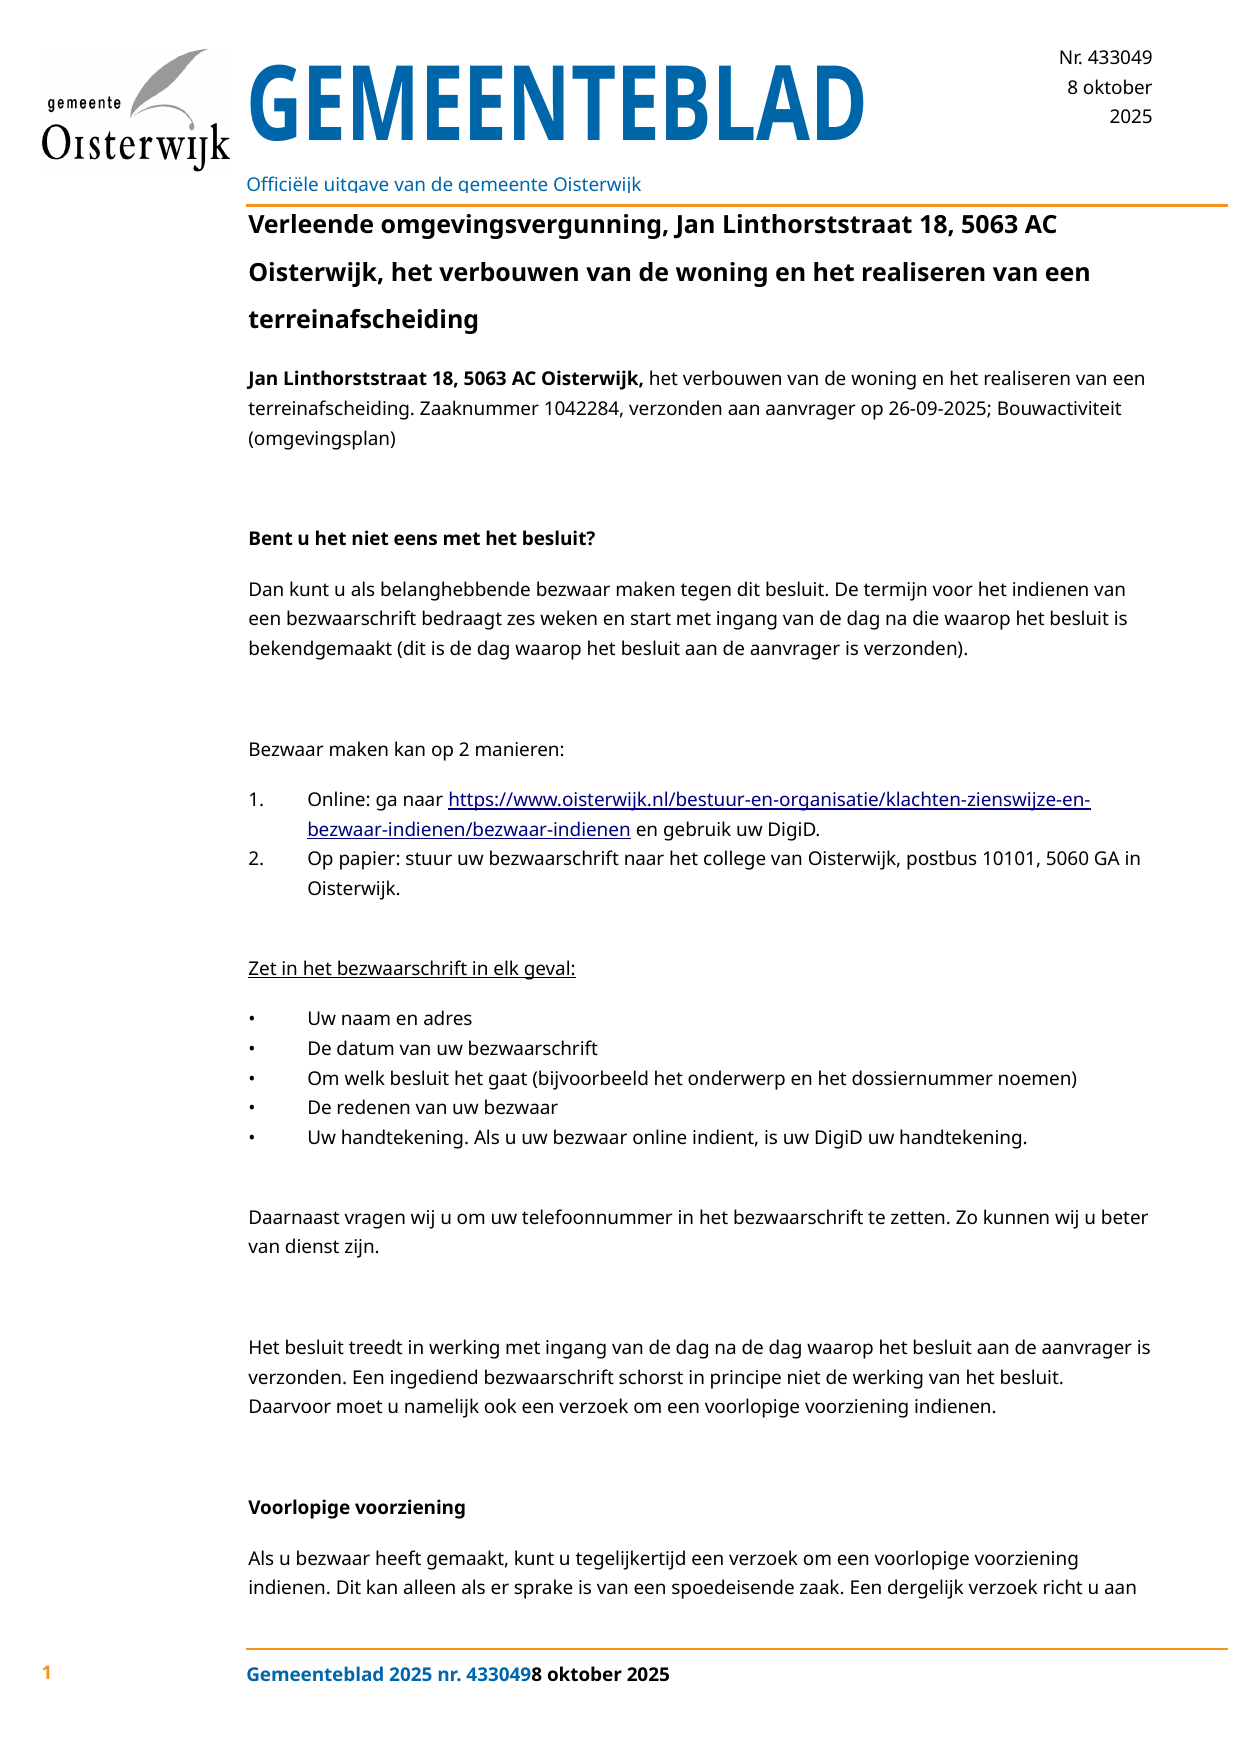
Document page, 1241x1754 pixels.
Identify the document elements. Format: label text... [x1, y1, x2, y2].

picture [41, 47, 231, 172]
text Voorlopige voorziening [248, 1494, 1152, 1520]
list Uw handtekening. Als u uw bezwaar online indient, is uw DigiD uw handtekening. [248, 1124, 1152, 1149]
list De redenen van uw bezwaar [248, 1094, 1152, 1120]
text Daarnaast vragen wij u om uw telefoonnummer in het bezwaarschrift te zetten. Zo kunnen wij u beter van dienst zijn. [248, 1204, 1152, 1259]
list Op papier: stuur uw bezwaarschrift naar het college van Oisterwijk, postbus 10101, 5060 GA in Oisterwijk. [248, 846, 1152, 901]
text Bezwaar maken kan op 2 manieren: [248, 736, 1152, 762]
list De datum van uw bezwaarschrift [248, 1035, 1152, 1061]
list Om welk besluit het gaat (bijvoorbeeld het onderwerp en het dossiernummer noemen) [248, 1065, 1152, 1090]
text Bent u het niet eens met het besluit? [248, 526, 1152, 551]
text Verleende omgevingsvergunning, Jan Linthorststraat 18, 5063 AC Oisterwijk, het verbouwen van de woning en het realiseren van een terreinafscheiding [248, 207, 1152, 336]
text Als u bezwaar heeft gemaakt, kunt u tegelijkertijd een verzoek om een voorlopige voorziening indienen. Dit kan alleen als er sprake is van een spoedeisende zaak. Een dergelijk verzoek richt u aan [248, 1545, 1152, 1600]
text Dan kunt u als belanghebbende bezwaar maken tegen dit besluit. De termijn voor het indienen van een bezwaarschrift bedraagt zes weken en start met ingang van de dag na die waarop het besluit is bekendgemaakt (dit is de dag waarop het besluit aan de aanvrager is verzonden). [248, 576, 1152, 661]
text Jan Linthorststraat 18, 5063 AC Oisterwijk, het verbouwen van de woning en het realiseren van een terreinafscheiding. Zaaknummer 1042284, verzonden aan aanvrager op 26-09-2025; Bouwactiviteit (omgevingsplan) [248, 366, 1152, 450]
list Uw naam en adres [248, 1006, 1152, 1031]
text Zet in het bezwaarschrift in elk geval: [248, 955, 1152, 981]
list Online: ga naar https://www.oisterwijk.nl/bestuur-en-organisatie/klachten-zienswijze-en-bezwaar-indienen/bezwaar-indienen en gebruik uw DigiD. [248, 786, 1152, 842]
text Het besluit treedt in werking met ingang van de dag na de dag waarop het besluit aan de aanvrager is verzonden. Een ingediend bezwaarschrift schorst in principe niet de werking van het besluit. Daarvoor moet u namelijk ook een verzoek om een voorlopige voorziening indienen. [248, 1334, 1152, 1419]
